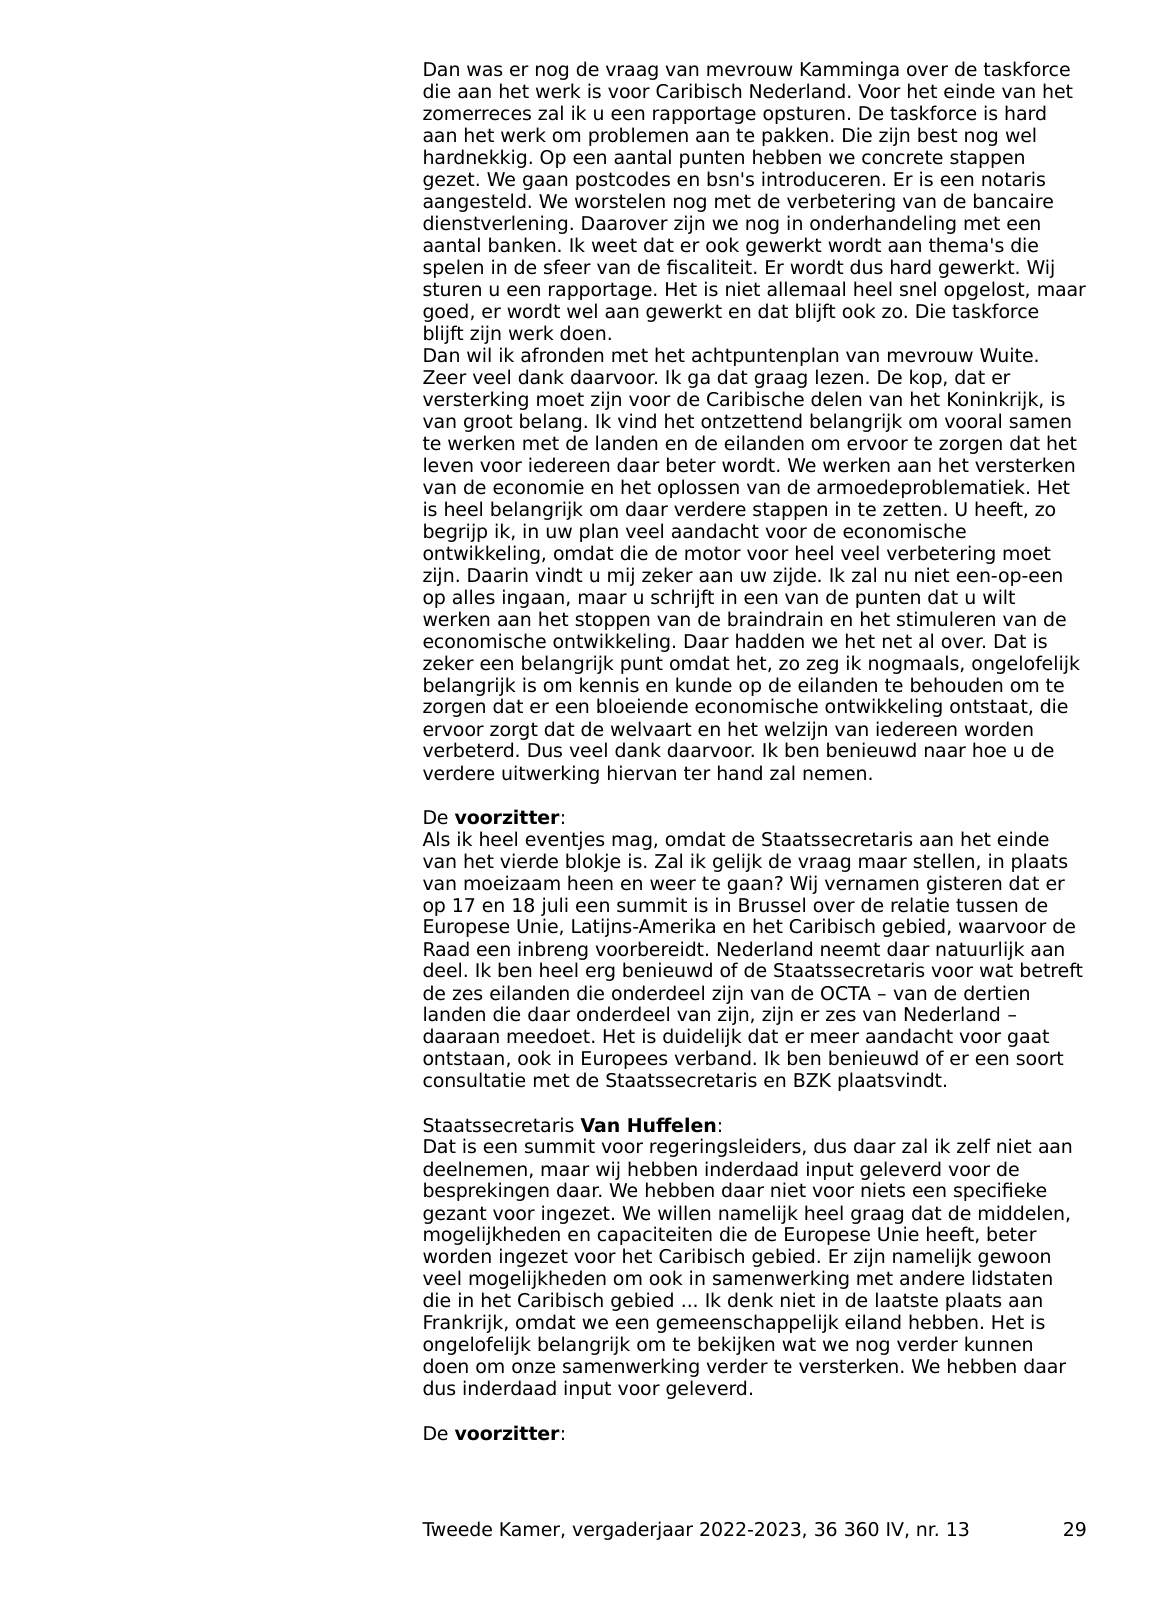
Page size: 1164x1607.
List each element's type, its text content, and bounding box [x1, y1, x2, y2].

text Als ik heel eventjes mag, omdat de Staatssecretaris aan het einde van het vierde blokje is. Zal ik gelijk de vraag maar stellen, in plaats van moeizaam heen en weer te gaan? Wij vernamen gisteren dat er op 17 en 18 juli een summit is in Brussel over de relatie tussen de Europese Unie, Latijns-Amerika en het Caribisch gebied, waarvoor de Raad een inbreng voorbereidt. Nederland neemt daar natuurlijk aan deel. Ik ben heel erg benieuwd of de Staatssecretaris voor wat betreft de zes eilanden die onderdeel zijn van de OCTA – van de dertien landen die daar onderdeel van zijn, zijn er zes van Nederland – daaraan meedoet. Het is duidelijk dat er meer aandacht voor gaat ontstaan, ook in Europees verband. Ik ben benieuwd of er een soort consultatie met de Staatssecretaris en BZK plaatsvindt. [422, 828, 1087, 1092]
text Dan was er nog de vraag van mevrouw Kamminga over de taskforce die aan het werk is voor Caribisch Nederland. Voor het einde van het zomerreces zal ik u een rapportage opsturen. De taskforce is hard aan het werk om problemen aan te pakken. Die zijn best nog wel hardnekkig. Op een aantal punten hebben we concrete stappen gezet. We gaan postcodes en bsn's introduceren. Er is een notaris aangesteld. We worstelen nog met de verbetering van de bancaire dienstverlening. Daarover zijn we nog in onderhandeling met een aantal banken. Ik weet dat er ook gewerkt wordt aan thema's die spelen in de sfeer van de fiscaliteit. Er wordt dus hard gewerkt. Wij sturen u een rapportage. Het is niet allemaal heel snel opgelost, maar goed, er wordt wel aan gewerkt en dat blijft ook zo. Die taskforce blijft zijn werk doen. [422, 59, 1087, 345]
text De voorzitter: [422, 807, 1087, 828]
text Staatssecretaris Van Huffelen: [422, 1114, 1087, 1136]
text De voorzitter: [422, 1422, 1087, 1444]
text Dat is een summit voor regeringsleiders, dus daar zal ik zelf niet aan deelnemen, maar wij hebben inderdaad input geleverd voor de besprekingen daar. We hebben daar niet voor niets een specifieke gezant voor ingezet. We willen namelijk heel graag dat de middelen, mogelijkheden en capaciteiten die de Europese Unie heeft, beter worden ingezet voor het Caribisch gebied. Er zijn namelijk gewoon veel mogelijkheden om ook in samenwerking met andere lidstaten die in het Caribisch gebied ... Ik denk niet in de laatste plaats aan Frankrijk, omdat we een gemeenschappelijk eiland hebben. Het is ongelofelijk belangrijk om te bekijken wat we nog verder kunnen doen om onze samenwerking verder te versterken. We hebben daar dus inderdaad input voor geleverd. [422, 1136, 1087, 1400]
text Dan wil ik afronden met het achtpuntenplan van mevrouw Wuite. Zeer veel dank daarvoor. Ik ga dat graag lezen. De kop, dat er versterking moet zijn voor de Caribische delen van het Koninkrijk, is van groot belang. Ik vind het ontzettend belangrijk om vooral samen te werken met de landen en de eilanden om ervoor te zorgen dat het leven voor iedereen daar beter wordt. We werken aan het versterken van de economie en het oplossen van de armoedeproblematiek. Het is heel belangrijk om daar verdere stappen in te zetten. U heeft, zo begrijp ik, in uw plan veel aandacht voor de economische ontwikkeling, omdat die de motor voor heel veel verbetering moet zijn. Daarin vindt u mij zeker aan uw zijde. Ik zal nu niet een-op-een op alles ingaan, maar u schrijft in een van de punten dat u wilt werken aan het stoppen van de braindrain en het stimuleren van de economische ontwikkeling. Daar hadden we het net al over. Dat is zeker een belangrijk punt omdat het, zo zeg ik nogmaals, ongelofelijk belangrijk is om kennis en kunde op de eilanden te behouden om te zorgen dat er een bloeiende economische ontwikkeling ontstaat, die ervoor zorgt dat de welvaart en het welzijn van iedereen worden verbeterd. Dus veel dank daarvoor. Ik ben benieuwd naar hoe u de verdere uitwerking hiervan ter hand zal nemen. [422, 345, 1087, 784]
